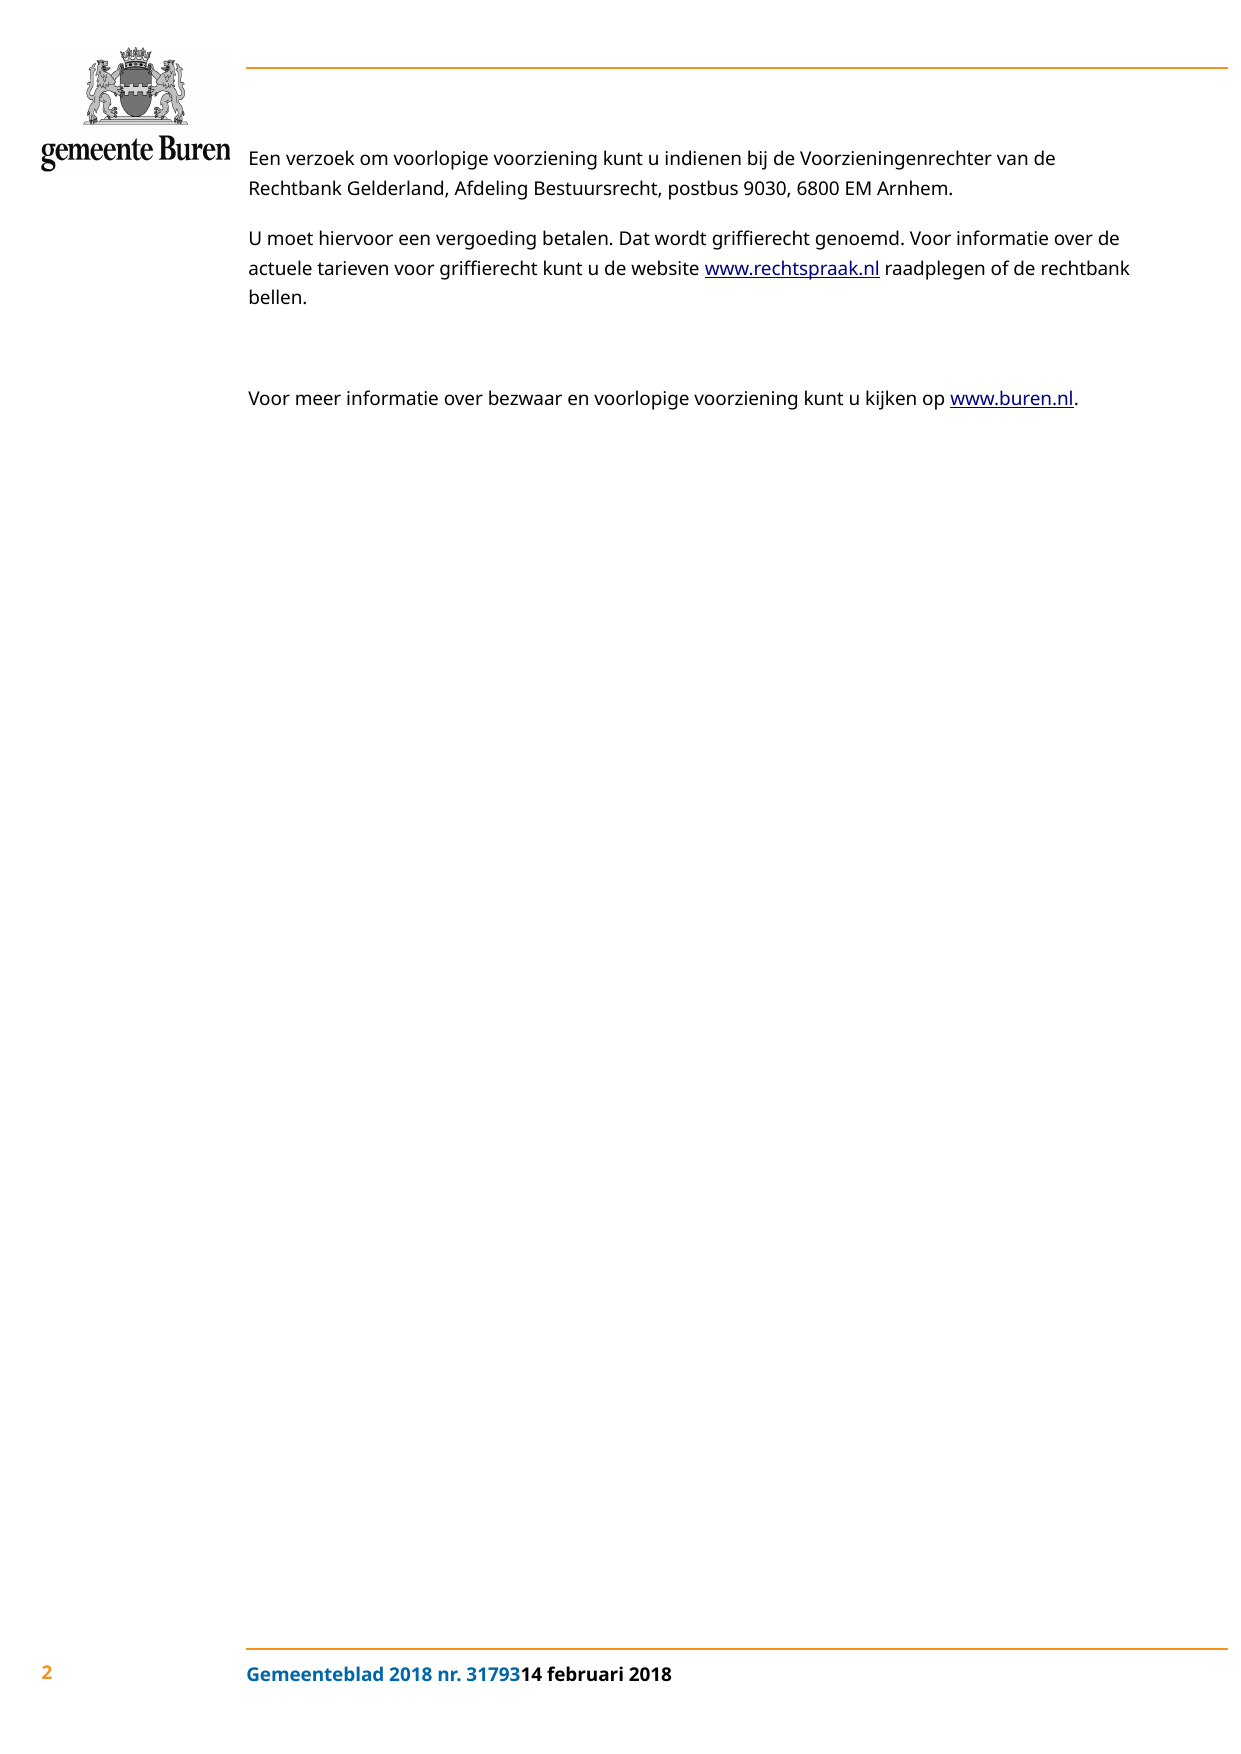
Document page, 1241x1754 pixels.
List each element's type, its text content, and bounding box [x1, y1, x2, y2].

picture [41, 47, 231, 172]
text U moet hiervoor een vergoeding betalen. Dat wordt griffierecht genoemd. Voor informatie over de actuele tarieven voor griffierecht kunt u de website www.rechtspraak.nl raadplegen of de rechtbank bellen. [248, 225, 1152, 310]
text Een verzoek om voorlopige voorziening kunt u indienen bij de Voorzieningenrechter van de Rechtbank Gelderland, Afdeling Bestuursrecht, postbus 9030, 6800 EM Arnhem. [248, 145, 1152, 201]
text Voor meer informatie over bezwaar en voorlopige voorziening kunt u kijken op www.buren.nl. [248, 385, 1152, 411]
